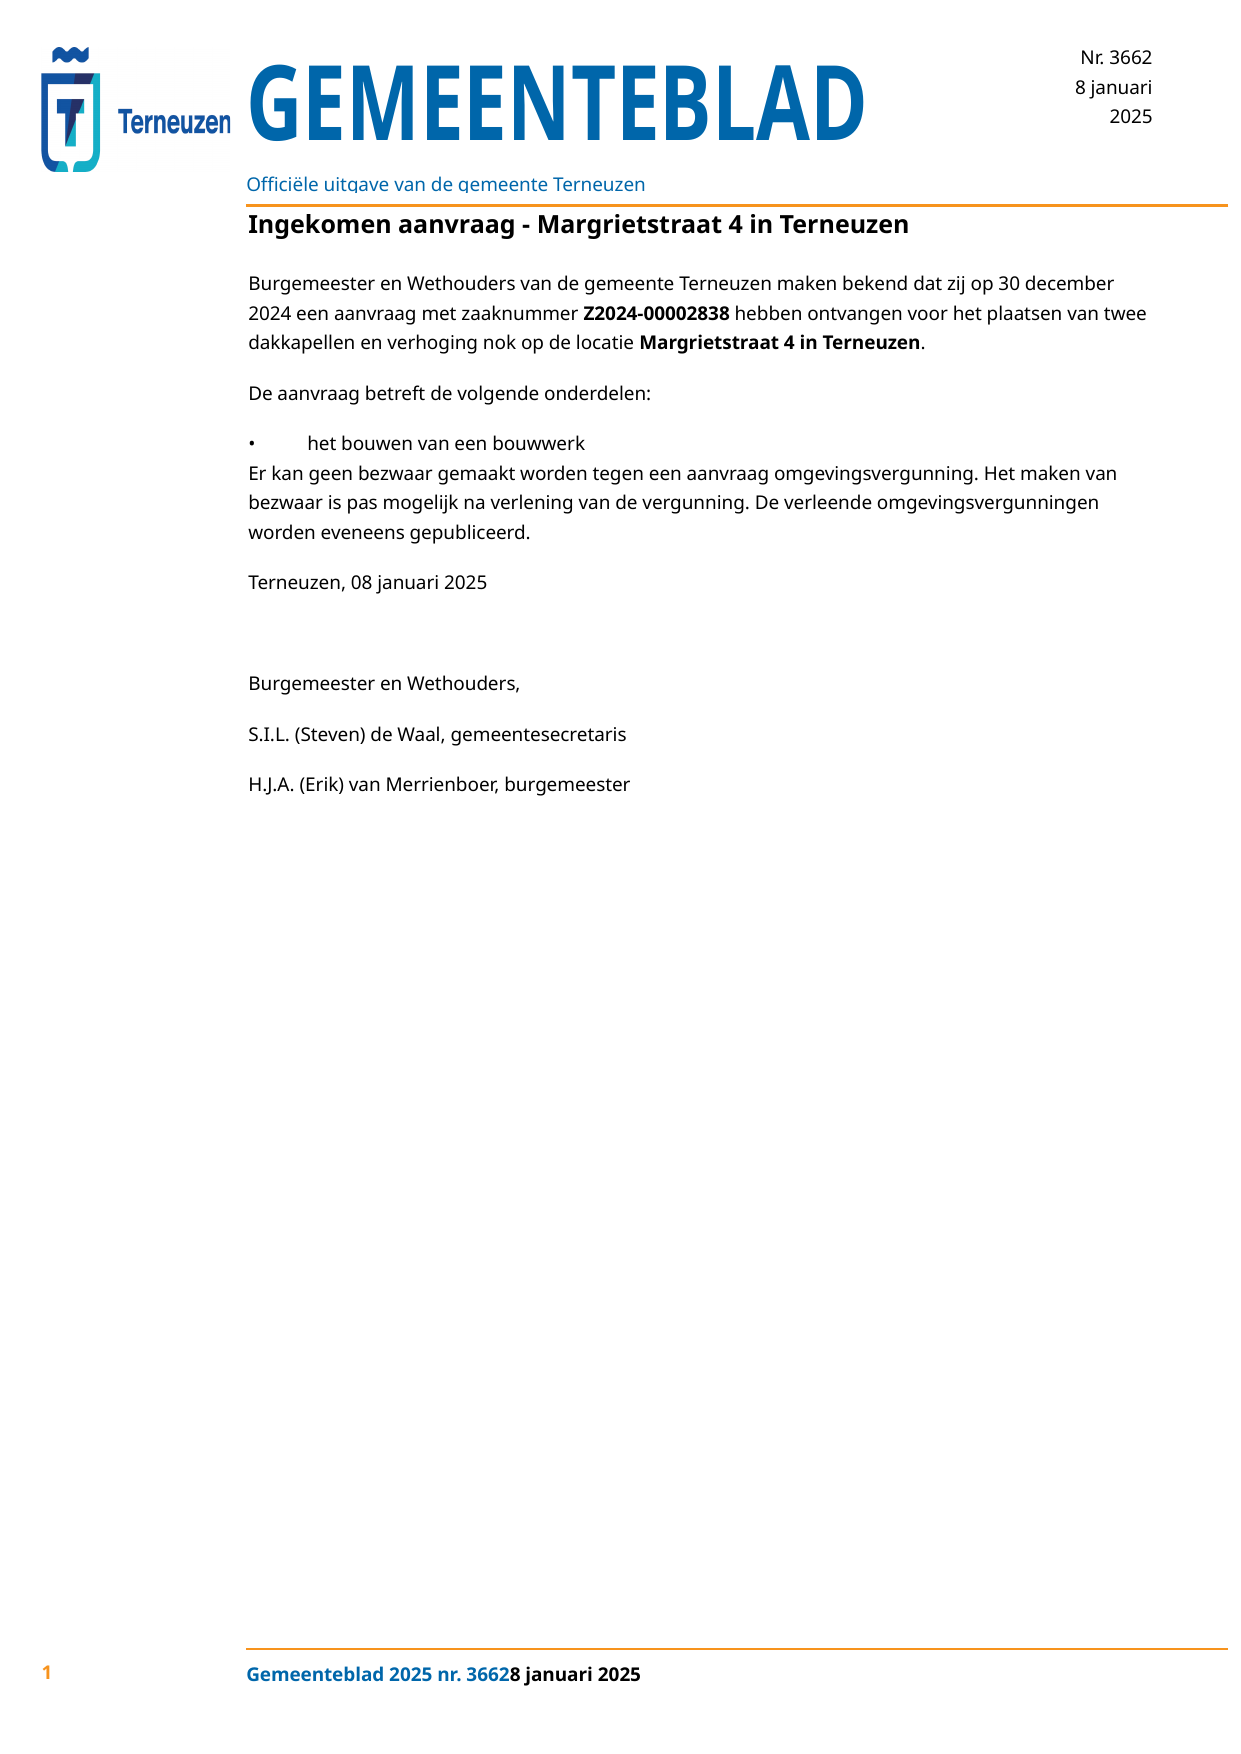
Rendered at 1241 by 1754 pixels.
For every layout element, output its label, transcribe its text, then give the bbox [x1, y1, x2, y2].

text H.J.A. (Erik) van Merrienboer, burgemeester [248, 771, 1152, 797]
text De aanvraag betreft de volgende onderdelen: [248, 380, 1152, 406]
list het bouwen van een bouwwerk [248, 430, 1152, 456]
picture [41, 47, 231, 172]
text Burgemeester en Wethouders, [248, 670, 1152, 696]
text S.I.L. (Steven) de Waal, gemeentesecretaris [248, 721, 1152, 746]
text Ingekomen aanvraag - Margrietstraat 4 in Terneuzen [248, 207, 1152, 241]
text Burgemeester en Wethouders van de gemeente Terneuzen maken bekend dat zij op 30 december 2024 een aanvraag met zaaknummer Z2024-00002838 hebben ontvangen voor het plaatsen van twee dakkapellen en verhoging nok op de locatie Margrietstraat 4 in Terneuzen. [248, 270, 1152, 355]
text Er kan geen bezwaar gemaakt worden tegen een aanvraag omgevingsvergunning. Het maken van bezwaar is pas mogelijk na verlening van de vergunning. De verleende omgevingsvergunningen worden eveneens gepubliceerd. [248, 460, 1152, 545]
text Terneuzen, 08 januari 2025 [248, 569, 1152, 595]
